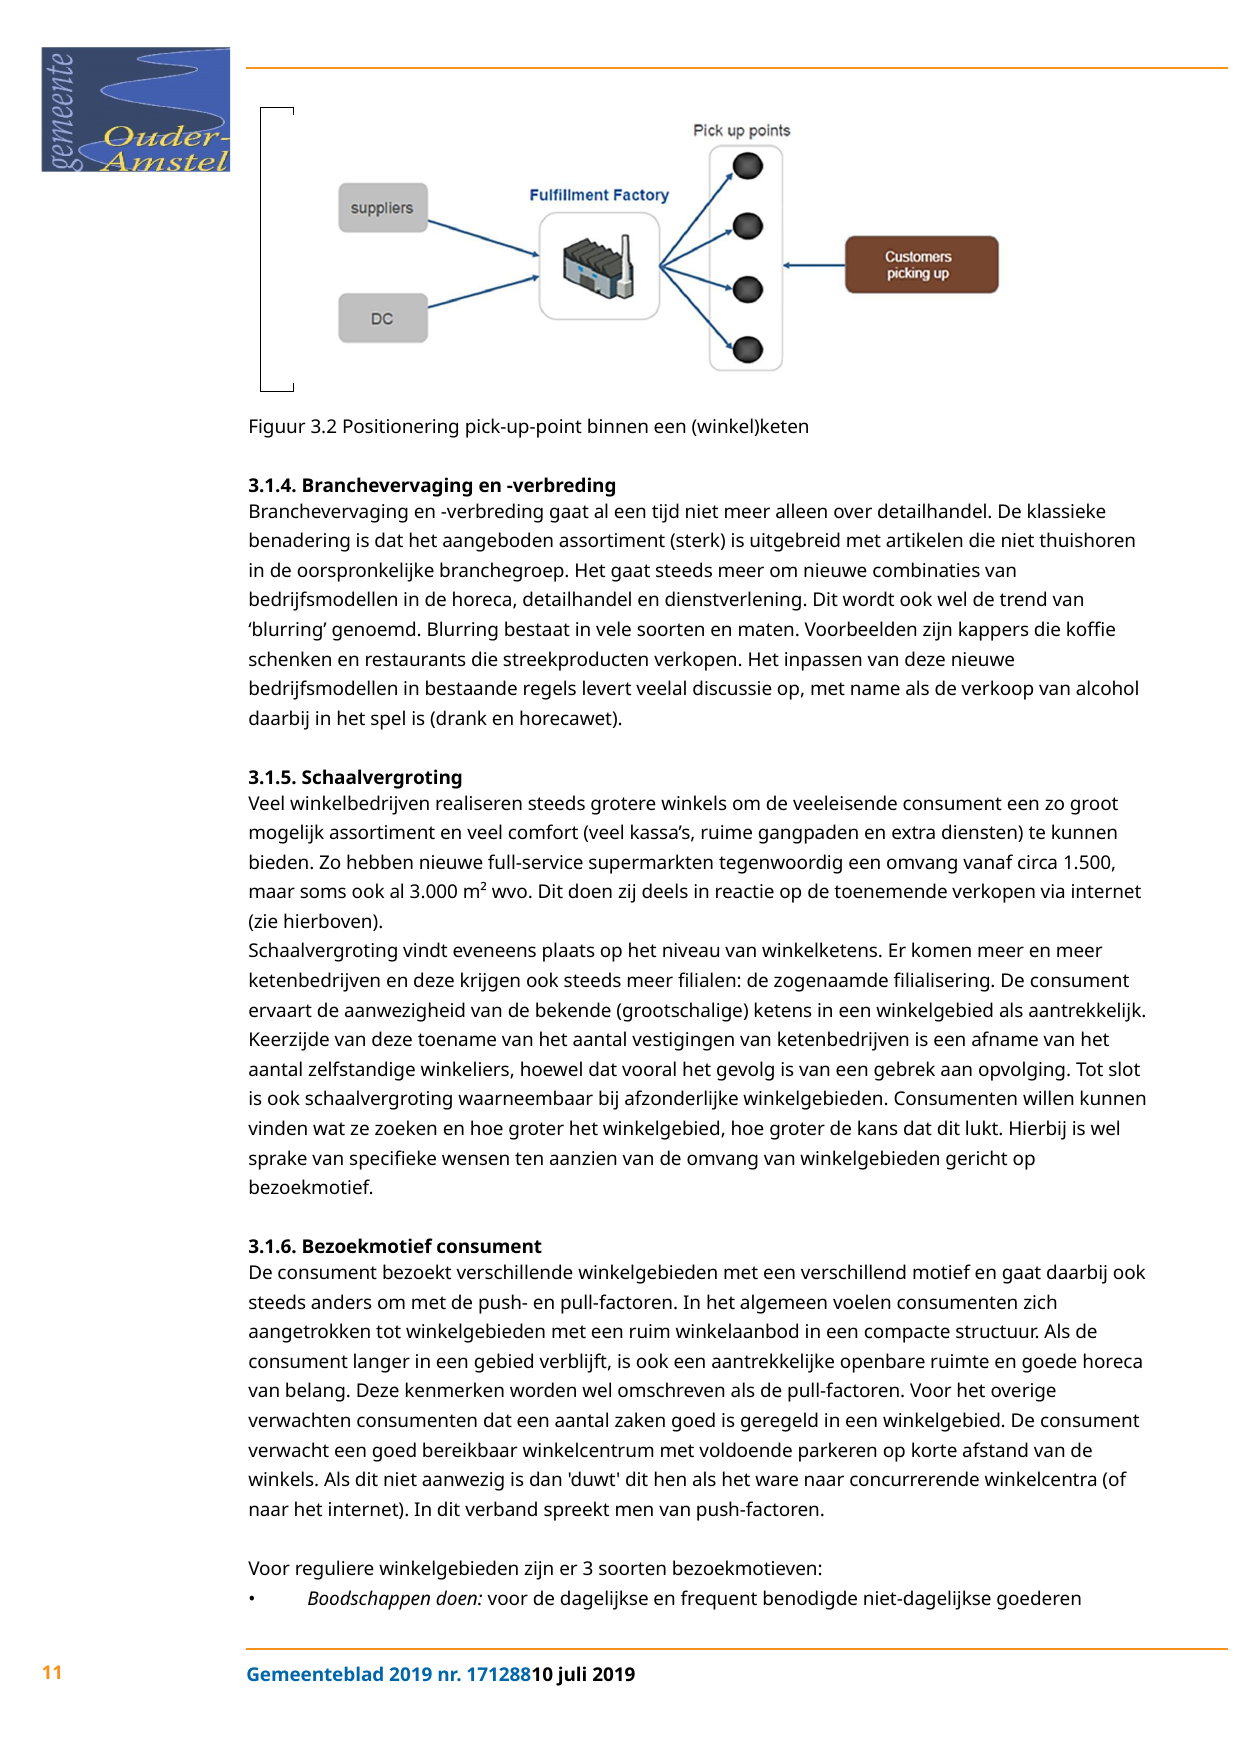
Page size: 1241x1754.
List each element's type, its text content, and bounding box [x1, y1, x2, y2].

text De consument bezoekt verschillende winkelgebieden met een verschillend motief en gaat daarbij ook steeds anders om met de push- en pull-factoren. In het algemeen voelen consumenten zich aangetrokken tot winkelgebieden met een ruim winkelaanbod in een compacte structuur. Als de consument langer in een gebied verblijft, is ook een aantrekkelijke openbare ruimte en goede horeca van belang. Deze kenmerken worden wel omschreven als de pull-factoren. Voor het overige verwachten consumenten dat een aantal zaken goed is geregeld in een winkelgebied. De consument verwacht een goed bereikbaar winkelcentrum met voldoende parkeren op korte afstand van de winkels. Als dit niet aanwezig is dan 'duwt' dit hen als het ware naar concurrerende winkelcentra (of naar het internet). In dit verband spreekt men van push-factoren. [248, 1259, 1152, 1522]
text Schaalvergroting vindt eveneens plaats op het niveau van winkelketens. Er komen meer en meer ketenbedrijven en deze krijgen ook steeds meer filialen: de zogenaamde filialisering. De consument ervaart de aanwezigheid van de bekende (grootschalige) ketens in een winkelgebied als aantrekkelijk. Keerzijde van deze toename van het aantal vestigingen van ketenbedrijven is een afname van het aantal zelfstandige winkeliers, hoewel dat vooral het gevolg is van een gebrek aan opvolging. Tot slot is ook schaalvergroting waarneembaar bij afzonderlijke winkelgebieden. Consumenten willen kunnen vinden wat ze zoeken en hoe groter het winkelgebied, hoe groter de kans dat dit lukt. Hierbij is wel sprake van specifieke wensen ten aanzien van de omvang van winkelgebieden gericht op bezoekmotief. [248, 938, 1152, 1200]
text Figuur 3.2 Positionering pick-up-point binnen een (winkel)keten [248, 413, 1152, 439]
text 3.1.6. Bezoekmotief consument [248, 1233, 1152, 1259]
text Veel winkelbedrijven realiseren steeds grotere winkels om de veeleisende consument een zo groot mogelijk assortiment en veel comfort (veel kassa’s, ruime gangpaden en extra diensten) te kunnen bieden. Zo hebben nieuwe full-service supermarkten tegenwoordig een omvang vanaf circa 1.500, maar soms ook al 3.000 m² wvo. Dit doen zij deels in reactie op de toenemende verkopen via internet (zie hierboven). [248, 790, 1152, 934]
text Branchevervaging en -verbreding gaat al een tijd niet meer alleen over detailhandel. De klassieke benadering is dat het aangeboden assortiment (sterk) is uitgebreid met artikelen die niet thuishoren in de oorspronkelijke branchegroep. Het gaat steeds meer om nieuwe combinaties van bedrijfsmodellen in de horeca, detailhandel en dienstverlening. Dit wordt ook wel de trend van ‘blurring’ genoemd. Blurring bestaat in vele soorten en maten. Voorbeelden zijn kappers die koffie schenken en restaurants die streekproducten verkopen. Het inpassen van deze nieuwe bedrijfsmodellen in bestaande regels levert veelal discussie op, met name als de verkoop van alcohol daarbij in het spel is (drank en horecawet). [248, 498, 1152, 731]
picture [268, 115, 1037, 383]
list Boodschappen doen: voor de dagelijkse en frequent benodigde niet-dagelijkse goederen [248, 1585, 1152, 1610]
text 3.1.5. Schaalvergroting [248, 764, 1152, 790]
text 3.1.4. Branchevervaging en -verbreding [248, 472, 1152, 498]
picture [41, 47, 231, 172]
text Voor reguliere winkelgebieden zijn er 3 soorten bezoekmotieven: [248, 1555, 1152, 1581]
